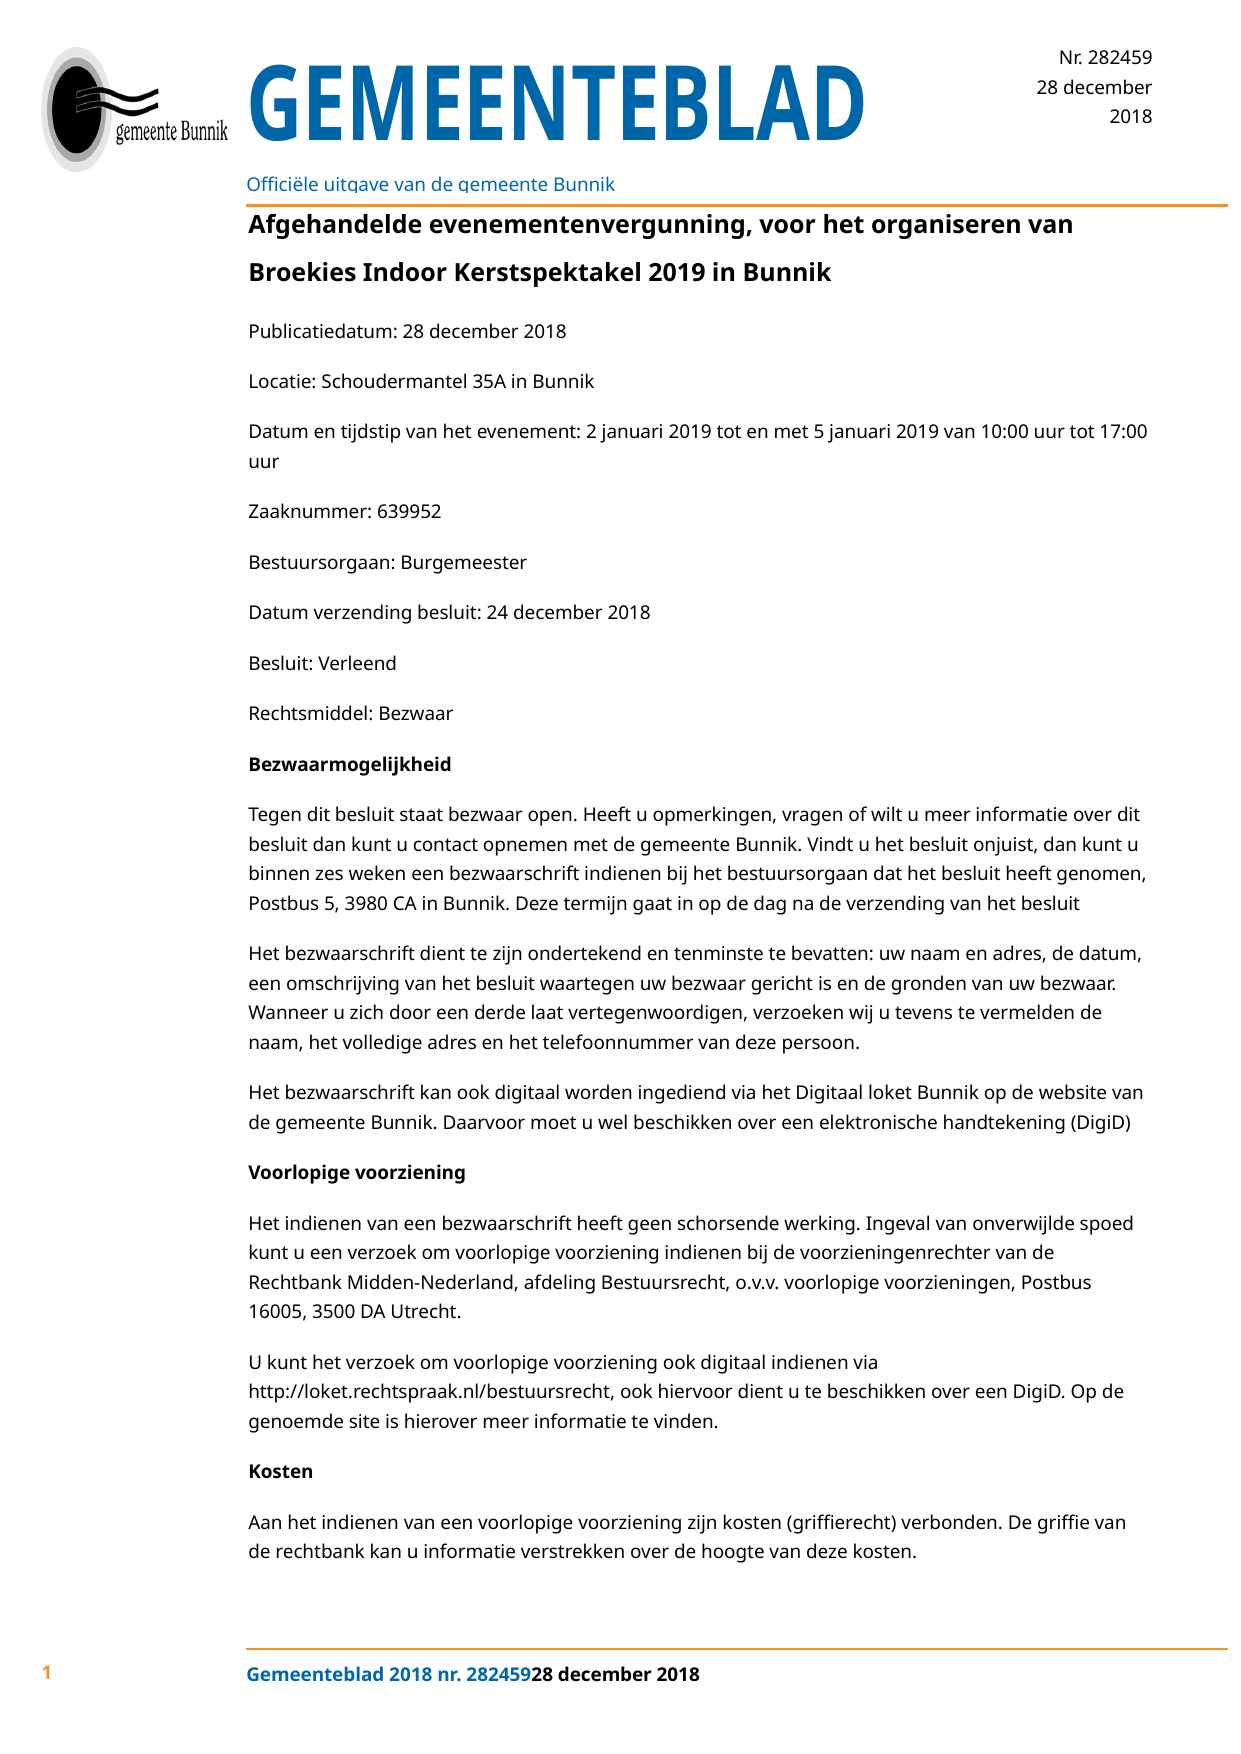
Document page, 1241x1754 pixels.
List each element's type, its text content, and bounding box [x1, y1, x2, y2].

text Bezwaarmogelijkheid [248, 751, 1152, 777]
text Het bezwaarschrift kan ook digitaal worden ingediend via het Digitaal loket Bunnik op de website van de gemeente Bunnik. Daarvoor moet u wel beschikken over een elektronische handtekening (DigiD) [248, 1079, 1152, 1135]
text Kosten [248, 1459, 1152, 1484]
text Datum verzending besluit: 24 december 2018 [248, 599, 1152, 625]
text Rechtsmiddel: Bezwaar [248, 700, 1152, 726]
text Aan het indienen van een voorlopige voorziening zijn kosten (griffierecht) verbonden. De griffie van de rechtbank kan u informatie verstrekken over de hoogte van deze kosten. [248, 1509, 1152, 1564]
text Zaaknummer: 639952 [248, 499, 1152, 524]
text U kunt het verzoek om voorlopige voorziening ook digitaal indienen via http://loket.rechtspraak.nl/bestuursrecht, ook hiervoor dient u te beschikken over een DigiD. Op de genoemde site is hierover meer informatie te vinden. [248, 1349, 1152, 1434]
text Besluit: Verleend [248, 650, 1152, 676]
picture [41, 47, 231, 172]
text Bestuursorgaan: Burgemeester [248, 549, 1152, 575]
text Datum en tijdstip van het evenement: 2 januari 2019 tot en met 5 januari 2019 van 10:00 uur tot 17:00 uur [248, 419, 1152, 474]
text Afgehandelde evenementenvergunning, voor het organiseren van Broekies Indoor Kerstspektakel 2019 in Bunnik [248, 207, 1152, 288]
text Voorlopige voorziening [248, 1159, 1152, 1185]
text Het indienen van een bezwaarschrift heeft geen schorsende werking. Ingeval van onverwijlde spoed kunt u een verzoek om voorlopige voorziening indienen bij de voorzieningenrechter van de Rechtbank Midden-Nederland, afdeling Bestuursrecht, o.v.v. voorlopige voorzieningen, Postbus 16005, 3500 DA Utrecht. [248, 1210, 1152, 1324]
text Locatie: Schoudermantel 35A in Bunnik [248, 368, 1152, 394]
text Tegen dit besluit staat bezwaar open. Heeft u opmerkingen, vragen of wilt u meer informatie over dit besluit dan kunt u contact opnemen met de gemeente Bunnik. Vindt u het besluit onjuist, dan kunt u binnen zes weken een bezwaarschrift indienen bij het bestuursorgaan dat het besluit heeft genomen, Postbus 5, 3980 CA in Bunnik. Deze termijn gaat in op de dag na de verzending van het besluit [248, 801, 1152, 916]
text Het bezwaarschrift dient te zijn ondertekend en tenminste te bevatten: uw naam en adres, de datum, een omschrijving van het besluit waartegen uw bezwaar gericht is en de gronden van uw bezwaar. Wanneer u zich door een derde laat vertegenwoordigen, verzoeken wij u tevens te vermelden de naam, het volledige adres en het telefoonnummer van deze persoon. [248, 940, 1152, 1055]
text Publicatiedatum: 28 december 2018 [248, 318, 1152, 344]
